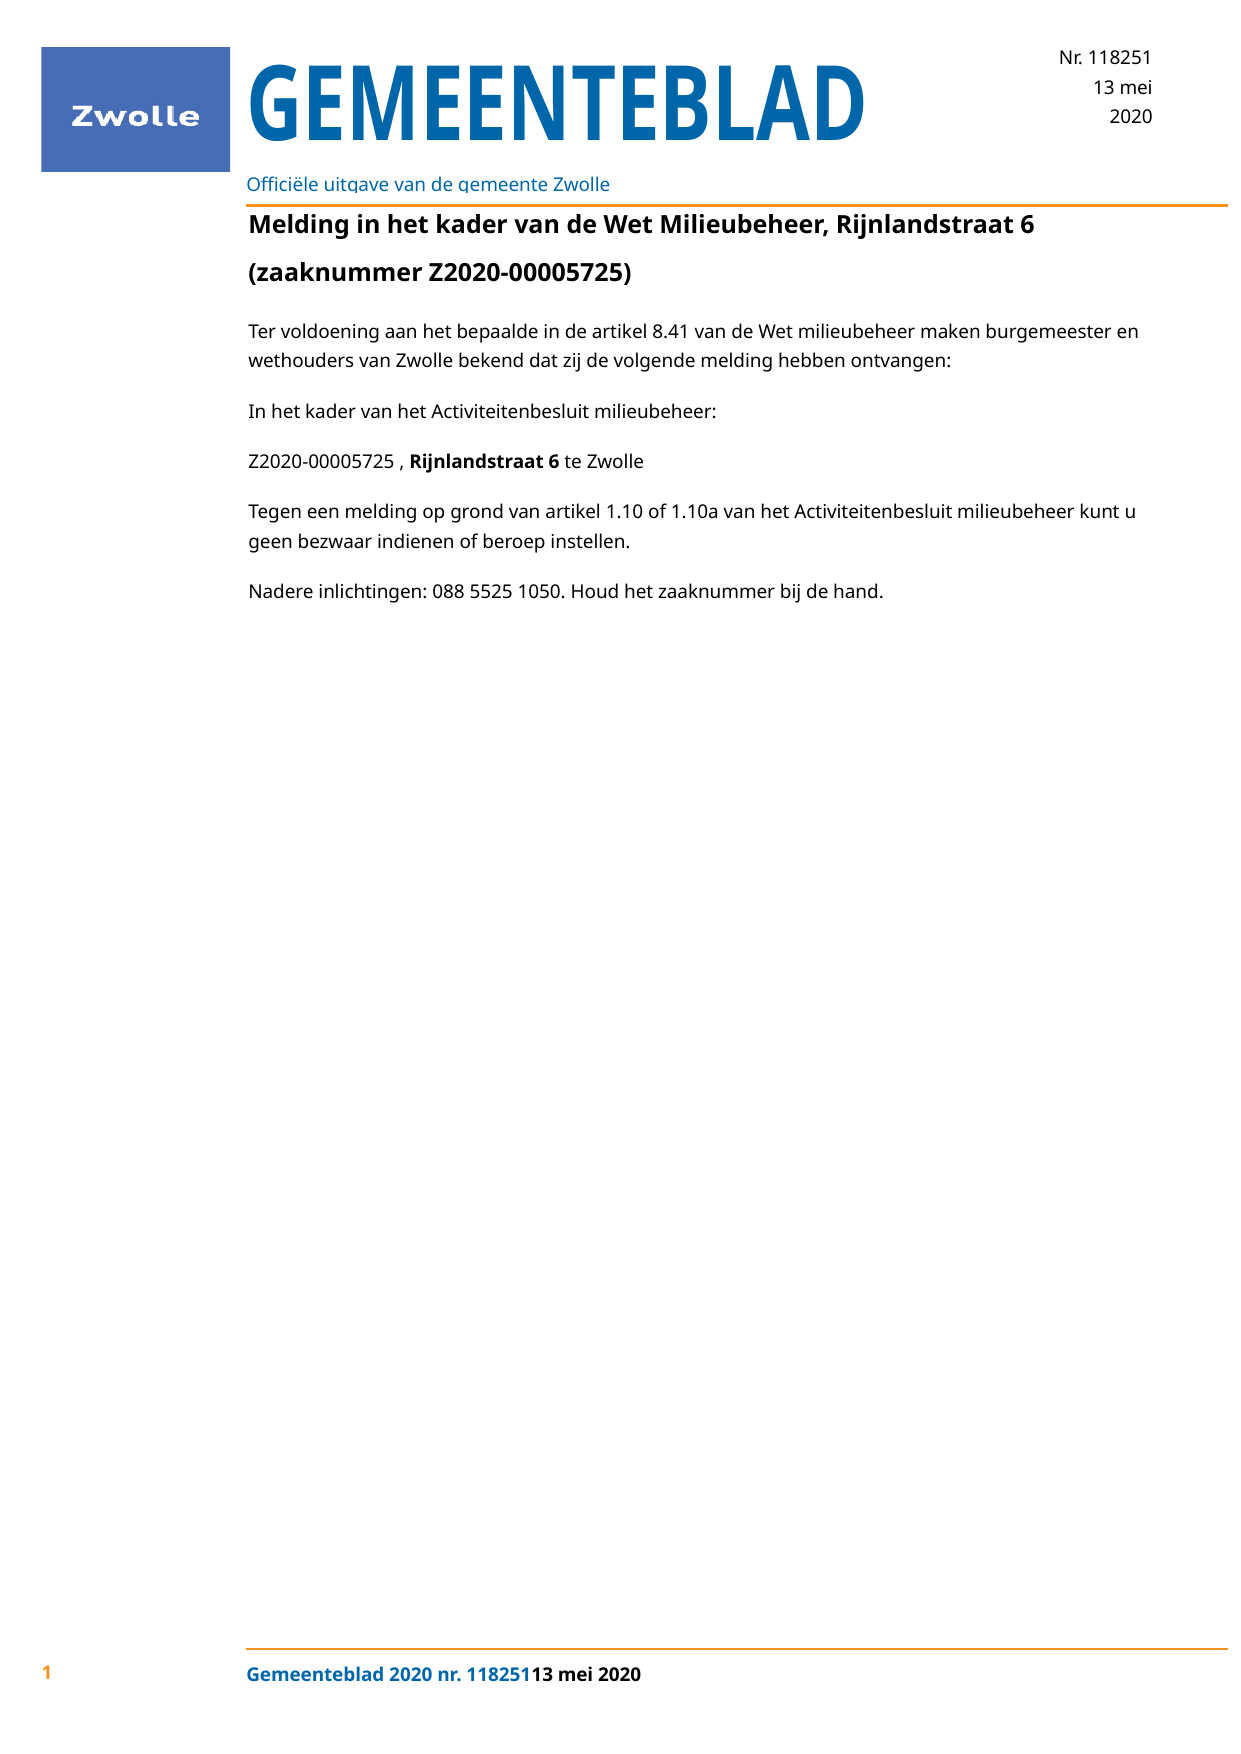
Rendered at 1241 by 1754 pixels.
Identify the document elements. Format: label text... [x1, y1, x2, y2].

picture [41, 47, 231, 172]
text Melding in het kader van de Wet Milieubeheer, Rijnlandstraat 6 (zaaknummer Z2020-00005725) [248, 207, 1152, 288]
text Tegen een melding op grond van artikel 1.10 of 1.10a van het Activiteitenbesluit milieubeheer kunt u geen bezwaar indienen of beroep instellen. [248, 499, 1152, 554]
text In het kader van het Activiteitenbesluit milieubeheer: [248, 398, 1152, 424]
text Nadere inlichtingen: 088 5525 1050. Houd het zaaknummer bij de hand. [248, 579, 1152, 604]
text Ter voldoening aan het bepaalde in de artikel 8.41 van de Wet milieubeheer maken burgemeester en wethouders van Zwolle bekend dat zij de volgende melding hebben ontvangen: [248, 318, 1152, 373]
text Z2020-00005725 , Rijnlandstraat 6 te Zwolle [248, 448, 1152, 474]
